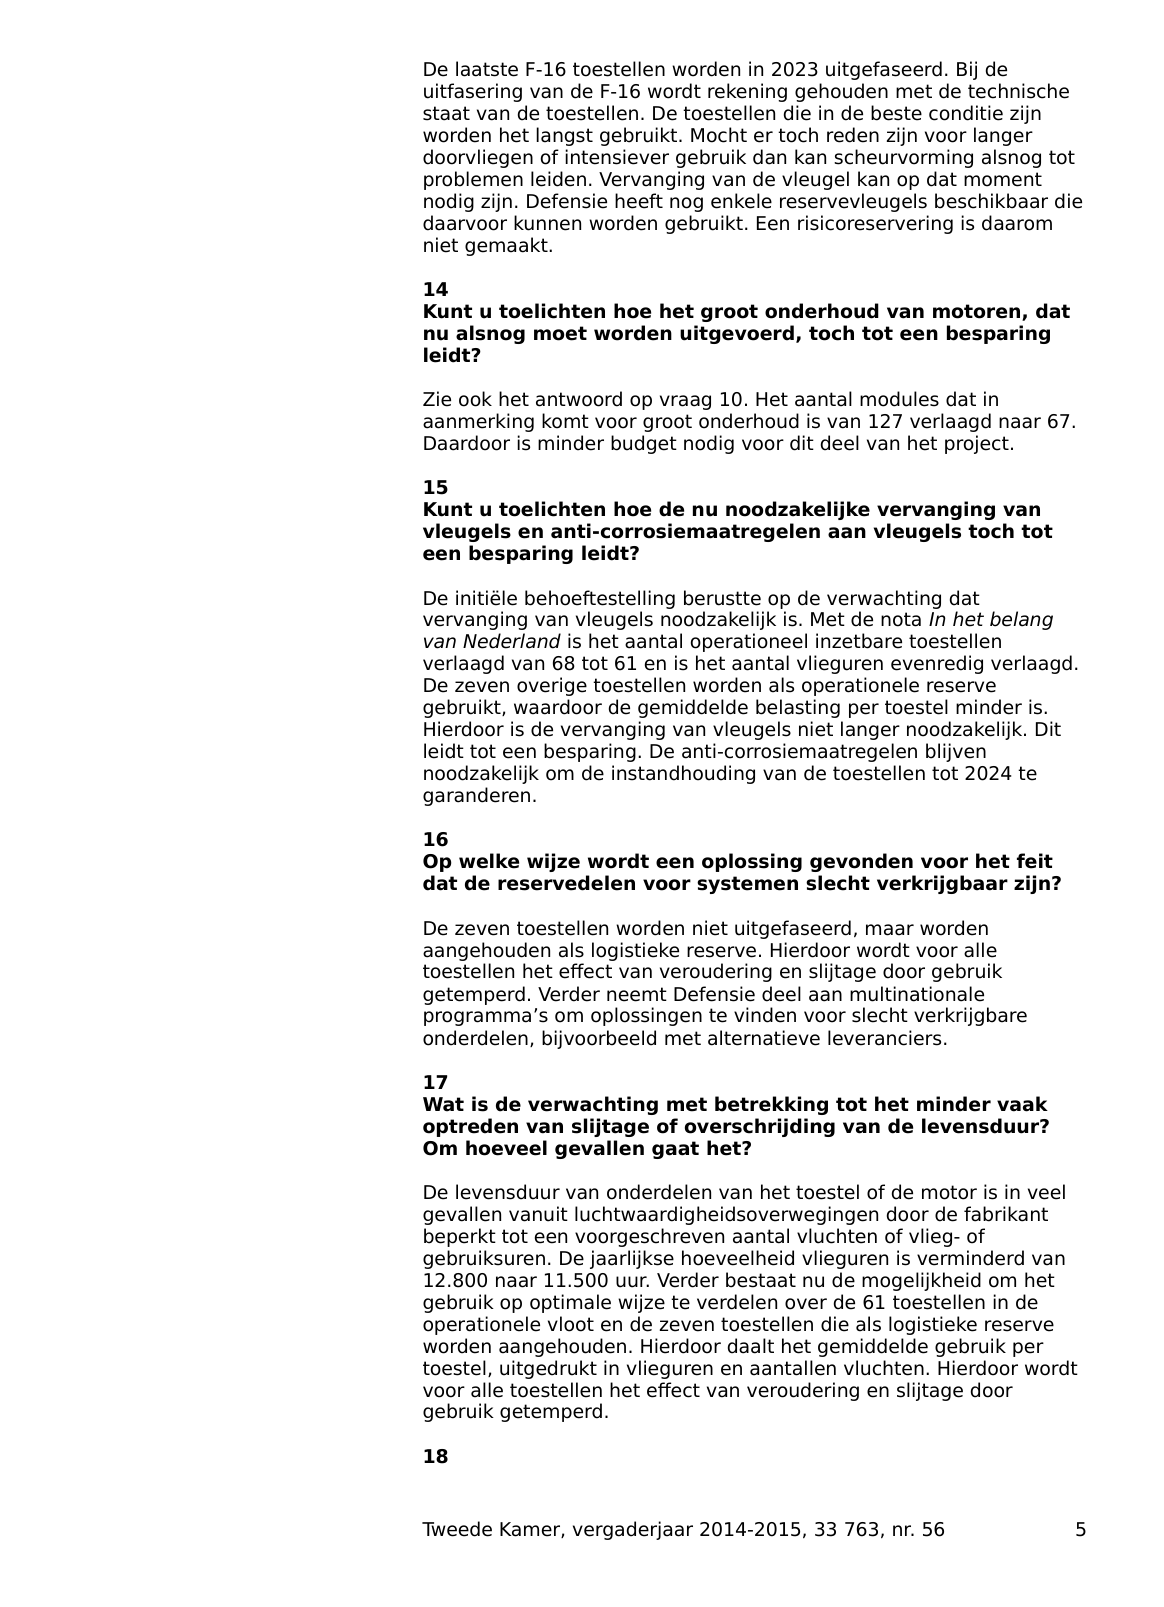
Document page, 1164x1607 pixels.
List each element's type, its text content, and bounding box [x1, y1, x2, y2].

text De laatste F-16 toestellen worden in 2023 uitgefaseerd. Bij de uitfasering van de F-16 wordt rekening gehouden met de technische staat van de toestellen. De toestellen die in de beste conditie zijn worden het langst gebruikt. Mocht er toch reden zijn voor langer doorvliegen of intensiever gebruik dan kan scheurvorming alsnog tot problemen leiden. Vervanging van de vleugel kan op dat moment nodig zijn. Defensie heeft nog enkele reservevleugels beschikbaar die daarvoor kunnen worden gebruikt. Een risicoreservering is daarom niet gemaakt. [422, 59, 1087, 257]
text Op welke wijze wordt een oplossing gevonden voor het feit dat de reservedelen voor systemen slecht verkrijgbaar zijn? [422, 851, 1087, 895]
text Kunt u toelichten hoe de nu noodzakelijke vervanging van vleugels en anti-corrosiemaatregelen aan vleugels toch tot een besparing leidt? [422, 499, 1087, 565]
text 16 [422, 829, 1087, 851]
text De initiële behoeftestelling berustte op de verwachting dat vervanging van vleugels noodzakelijk is. Met de nota In het belang van Nederland is het aantal operationeel inzetbare toestellen verlaagd van 68 tot 61 en is het aantal vlieguren evenredig verlaagd. De zeven overige toestellen worden als operationele reserve gebruikt, waardoor de gemiddelde belasting per toestel minder is. Hierdoor is de vervanging van vleugels niet langer noodzakelijk. Dit leidt tot een besparing. De anti-corrosiemaatregelen blijven noodzakelijk om de instandhouding van de toestellen tot 2024 te garanderen. [422, 587, 1087, 807]
text De zeven toestellen worden niet uitgefaseerd, maar worden aangehouden als logistieke reserve. Hierdoor wordt voor alle toestellen het effect van veroudering en slijtage door gebruik getemperd. Verder neemt Defensie deel aan multinationale programma’s om oplossingen te vinden voor slecht verkrijgbare onderdelen, bijvoorbeeld met alternatieve leveranciers. [422, 917, 1087, 1049]
text 15 [422, 477, 1087, 499]
text Kunt u toelichten hoe het groot onderhoud van motoren, dat nu alsnog moet worden uitgevoerd, toch tot een besparing leidt? [422, 301, 1087, 367]
text 14 [422, 279, 1087, 301]
text Zie ook het antwoord op vraag 10. Het aantal modules dat in aanmerking komt voor groot onderhoud is van 127 verlaagd naar 67. Daardoor is minder budget nodig voor dit deel van het project. [422, 389, 1087, 455]
text 17 [422, 1072, 1087, 1093]
text Wat is de verwachting met betrekking tot het minder vaak optreden van slijtage of overschrijding van de levensduur? Om hoeveel gevallen gaat het? [422, 1093, 1087, 1159]
text 18 [422, 1446, 1087, 1468]
text De levensduur van onderdelen van het toestel of de motor is in veel gevallen vanuit luchtwaardigheidsoverwegingen door de fabrikant beperkt tot een voorgeschreven aantal vluchten of vlieg- of gebruiksuren. De jaarlijkse hoeveelheid vlieguren is verminderd van 12.800 naar 11.500 uur. Verder bestaat nu de mogelijkheid om het gebruik op optimale wijze te verdelen over de 61 toestellen in de operationele vloot en de zeven toestellen die als logistieke reserve worden aangehouden. Hierdoor daalt het gemiddelde gebruik per toestel, uitgedrukt in vlieguren en aantallen vluchten. Hierdoor wordt voor alle toestellen het effect van veroudering en slijtage door gebruik getemperd. [422, 1182, 1087, 1423]
